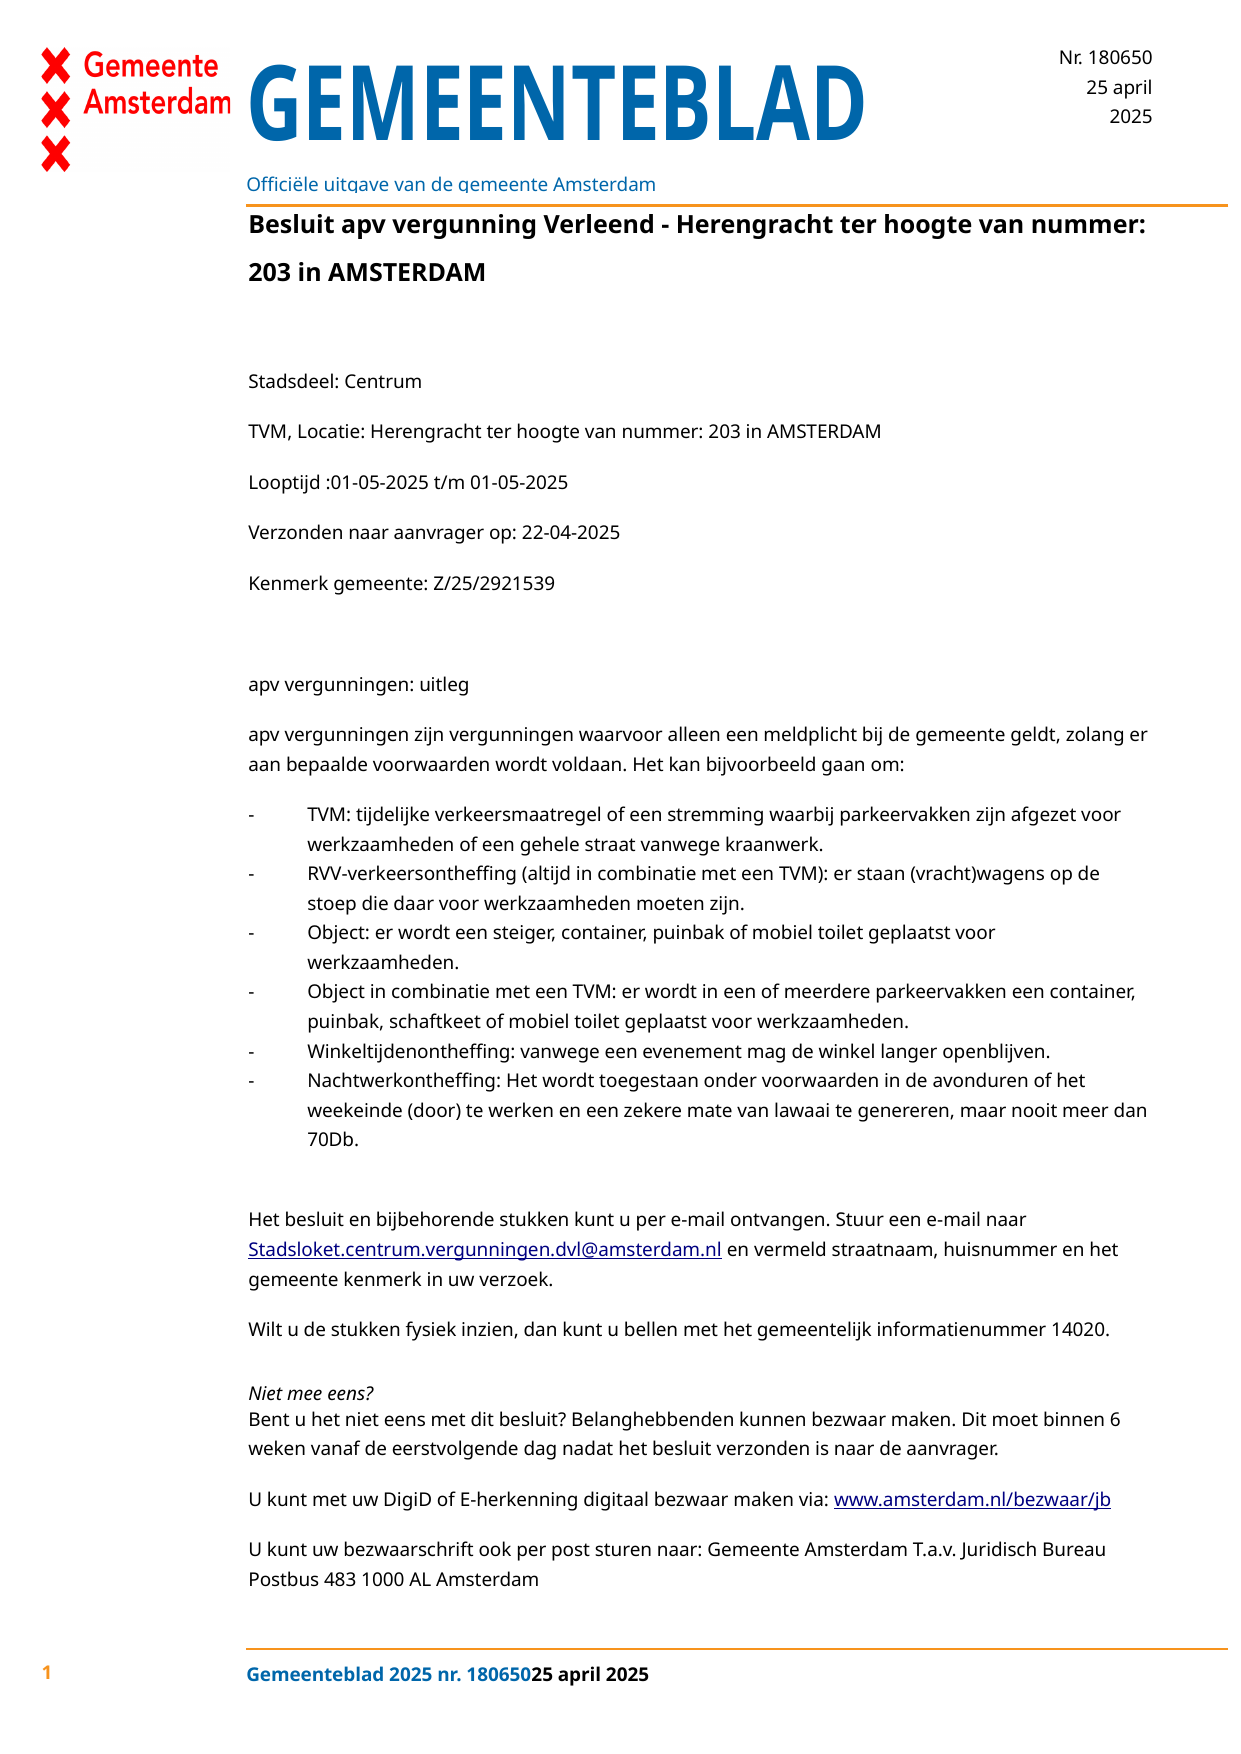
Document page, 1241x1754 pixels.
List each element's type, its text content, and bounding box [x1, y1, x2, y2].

text Het besluit en bijbehorende stukken kunt u per e-mail ontvangen. Stuur een e-mail naar Stadsloket.centrum.vergunningen.dvl@amsterdam.nl en vermeld straatnaam, huisnummer en het gemeente kenmerk in uw verzoek. [248, 1207, 1152, 1292]
text Bent u het niet eens met dit besluit? Belanghebbenden kunnen bezwaar maken. Dit moet binnen 6 weken vanaf de eerstvolgende dag nadat het besluit verzonden is naar de aanvrager. [248, 1406, 1152, 1461]
picture [41, 47, 231, 172]
list TVM: tijdelijke verkeersmaatregel of een stremming waarbij parkeervakken zijn afgezet voor werkzaamheden of een gehele straat vanwege kraanwerk. [248, 801, 1152, 857]
text Besluit apv vergunning Verleend - Herengracht ter hoogte van nummer: 203 in AMSTERDAM [248, 207, 1152, 288]
text Wilt u de stukken fysiek inzien, dan kunt u bellen met het gemeentelijk informatienummer 14020. [248, 1316, 1152, 1342]
text Looptijd :01-05-2025 t/m 01-05-2025 [248, 469, 1152, 495]
text U kunt met uw DigiD of E-herkenning digitaal bezwaar maken via: www.amsterdam.nl/bezwaar/jb [248, 1486, 1152, 1512]
list Nachtwerkontheffing: Het wordt toegestaan onder voorwaarden in de avonduren of het weekeinde (door) te werken en een zekere mate van lawaai te genereren, maar nooit meer dan 70Db. [248, 1067, 1152, 1152]
text apv vergunningen zijn vergunningen waarvoor alleen een meldplicht bij de gemeente geldt, zolang er aan bepaalde voorwaarden wordt voldaan. Het kan bijvoorbeeld gaan om: [248, 721, 1152, 777]
text Kenmerk gemeente: Z/25/2921539 [248, 570, 1152, 596]
text Niet mee eens? [248, 1380, 1152, 1406]
list Object in combinatie met een TVM: er wordt in een of meerdere parkeervakken een container, puinbak, schaftkeet of mobiel toilet geplaatst voor werkzaamheden. [248, 979, 1152, 1034]
list RVV-verkeersontheffing (altijd in combinatie met een TVM): er staan (vracht)wagens op de stoep die daar voor werkzaamheden moeten zijn. [248, 860, 1152, 916]
text U kunt uw bezwaarschrift ook per post sturen naar: Gemeente Amsterdam T.a.v. Juridisch Bureau Postbus 483 1000 AL Amsterdam [248, 1536, 1152, 1592]
text apv vergunningen: uitleg [248, 671, 1152, 697]
list Winkeltijdenontheffing: vanwege een evenement mag de winkel langer openblijven. [248, 1038, 1152, 1064]
text Verzonden naar aanvrager op: 22-04-2025 [248, 519, 1152, 545]
text Stadsdeel: Centrum [248, 368, 1152, 394]
text TVM, Locatie: Herengracht ter hoogte van nummer: 203 in AMSTERDAM [248, 419, 1152, 444]
list Object: er wordt een steiger, container, puinbak of mobiel toilet geplaatst voor werkzaamheden. [248, 919, 1152, 975]
